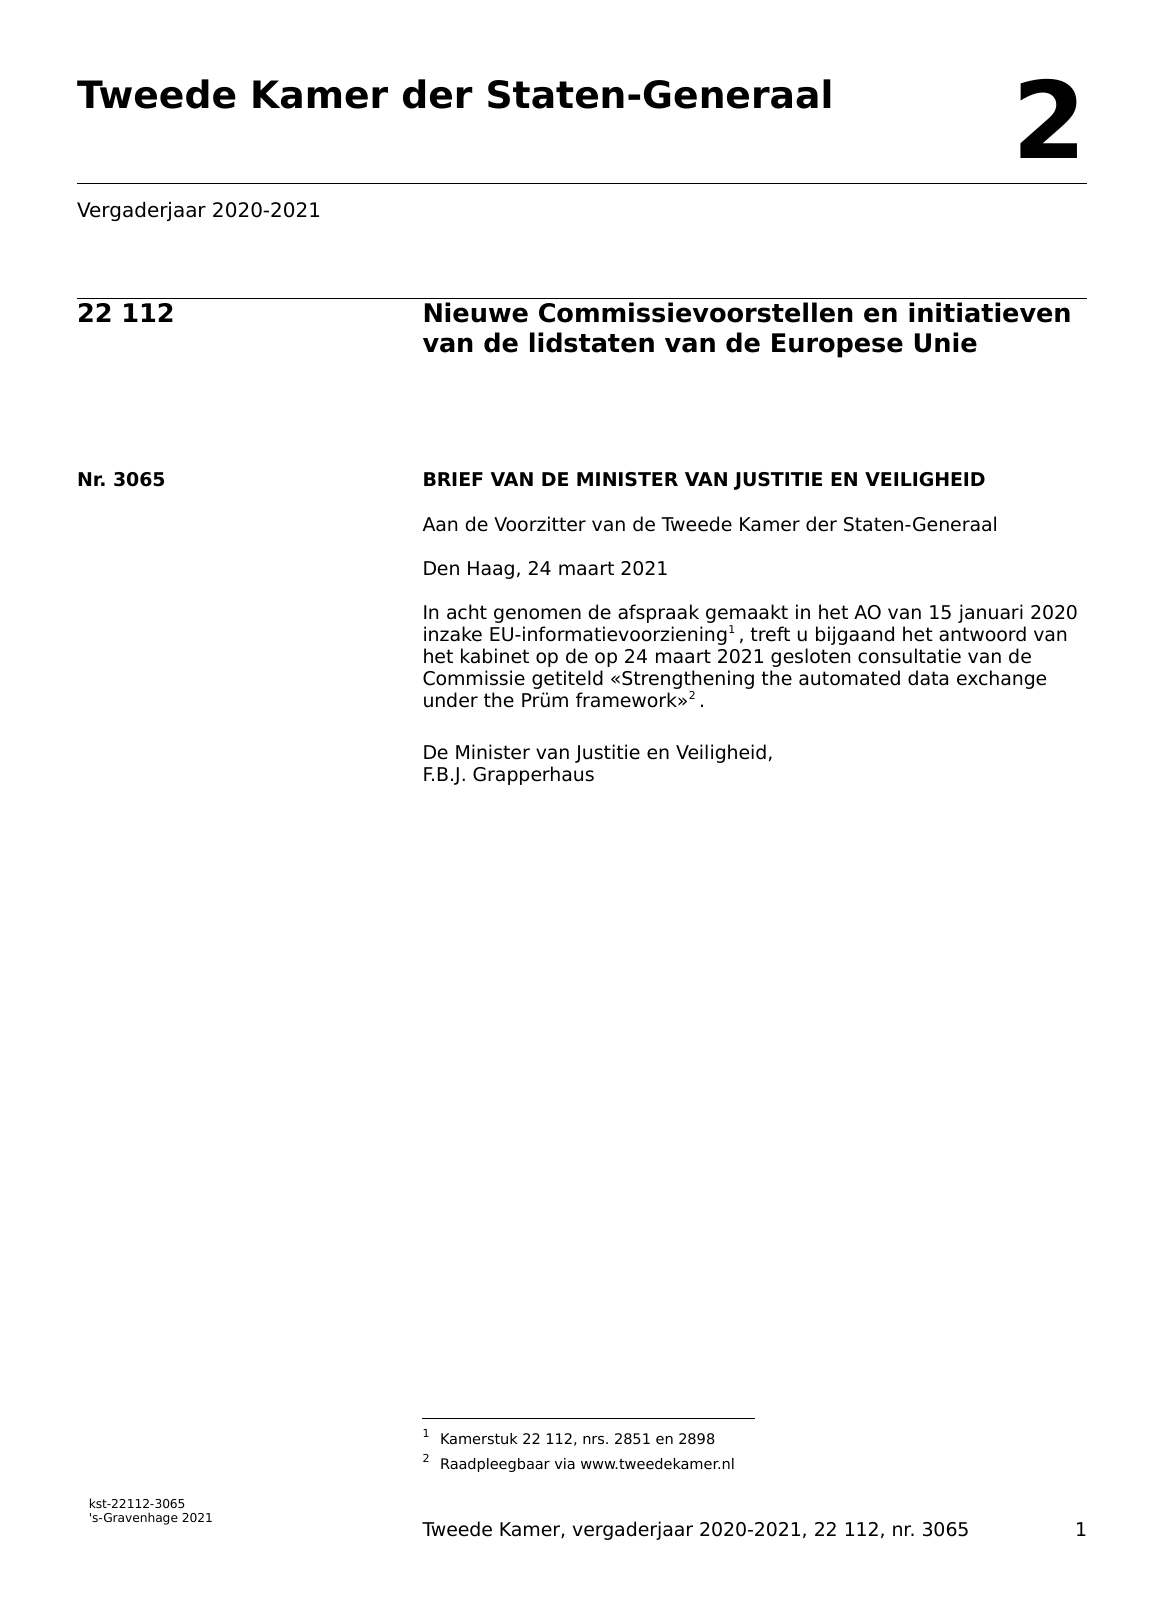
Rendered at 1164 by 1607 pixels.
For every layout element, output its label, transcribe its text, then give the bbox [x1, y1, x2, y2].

text Kamerstuk 22 112, nrs. 2851 en 2898 [422, 1427, 1087, 1449]
subtitle 22 112 Nieuwe Commissievoorstellen en initiatieven van de lidstaten van de Europese Unie [77, 299, 1087, 358]
text In acht genomen de afspraak gemaakt in het AO van 15 januari 2020 inzake EU-informatievoorziening, treft u bijgaand het antwoord van het kabinet op de op 24 maart 2021 gesloten consultatie van de Commissie getiteld «Strengthening the automated data exchange under the Prüm framework». [422, 602, 1087, 712]
subtitle Nr. 3065 BRIEF VAN DE MINISTER VAN JUSTITIE EN VEILIGHEID [77, 469, 1087, 491]
text Aan de Voorzitter van de Tweede Kamer der Staten-Generaal [422, 513, 1087, 536]
text kst-22112-3065 [88, 1497, 323, 1511]
text 's-Gravenhage 2021 [88, 1511, 323, 1525]
table_header 2 [886, 59, 1087, 183]
table_cell Vergaderjaar 2020-2021 [77, 184, 1087, 298]
text Raadpleegbaar via www.tweedekamer.nl [422, 1452, 1087, 1474]
text Den Haag, 24 maart 2021 [422, 558, 1087, 580]
text De Minister van Justitie en Veiligheid, F.B.J. Grapperhaus [422, 742, 1087, 786]
table_header Tweede Kamer der Staten-Generaal [77, 59, 886, 183]
